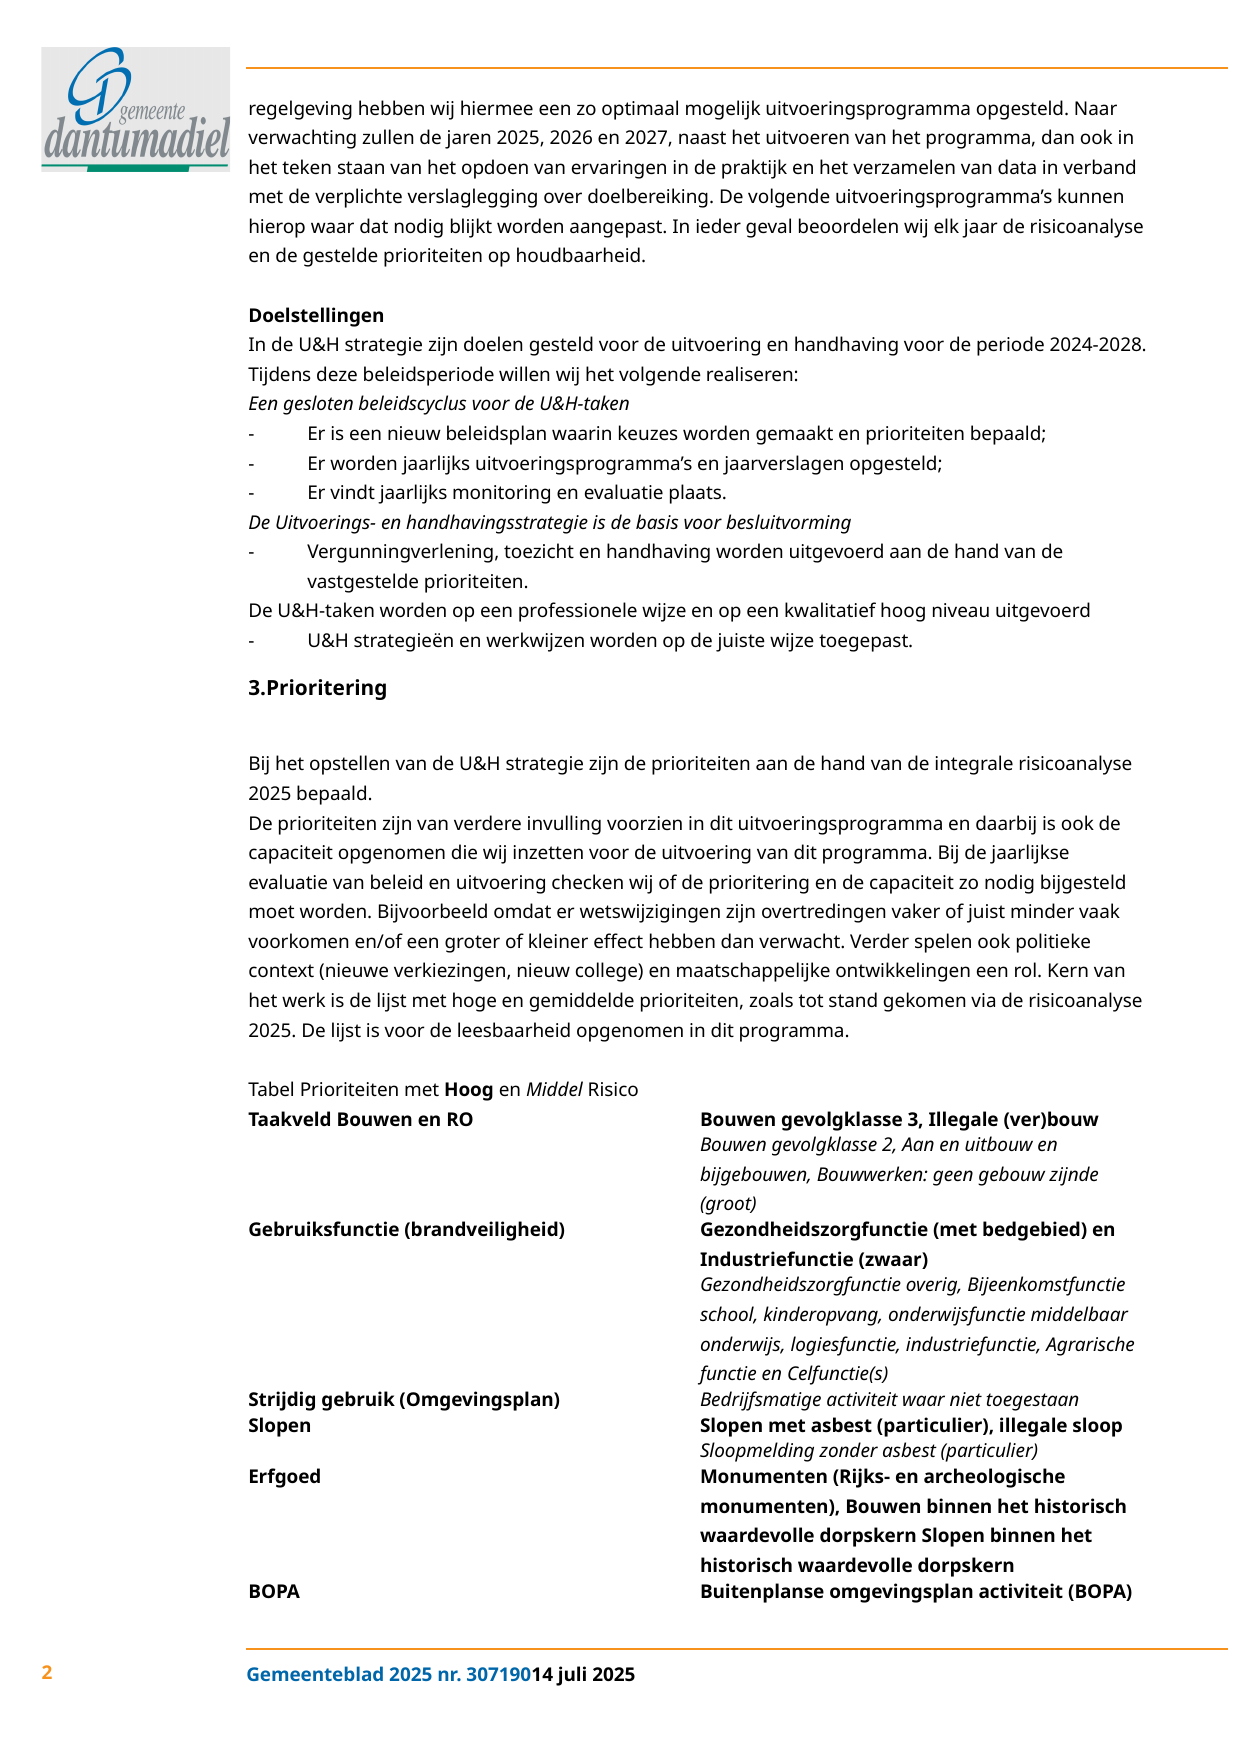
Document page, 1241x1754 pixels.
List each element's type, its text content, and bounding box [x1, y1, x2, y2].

picture [41, 47, 231, 172]
table_cell Sloopmelding zonder asbest (particulier) [700, 1438, 1152, 1463]
table_cell Strijdig gebruik (Omgevingsplan) [248, 1386, 700, 1412]
table_cell Monumenten (Rijks- en archeologische monumenten), Bouwen binnen het historisch waardevolle dorpskern Slopen binnen het historisch waardevolle dorpskern [700, 1463, 1152, 1578]
list Er vindt jaarlijks monitoring en evaluatie plaats. [248, 479, 1152, 505]
table_cell [248, 1131, 700, 1216]
text De Uitvoerings- en handhavingsstrategie is de basis voor besluitvorming [248, 509, 1152, 535]
table_cell Bouwen gevolgklasse 2, Aan en uitbouw en bijgebouwen, Bouwwerken: geen gebouw zijnde (groot) [700, 1131, 1152, 1216]
text 3.Prioritering [248, 673, 1152, 701]
table_cell Slopen met asbest (particulier), illegale sloop [700, 1412, 1152, 1438]
list U&H strategieën en werkwijzen worden op de juiste wijze toegepast. [248, 627, 1152, 653]
table_cell [248, 1438, 700, 1463]
table_cell [248, 1272, 700, 1386]
table_header Taakveld Bouwen en RO [248, 1106, 700, 1131]
text Een gesloten beleidscyclus voor de U&H-taken [248, 391, 1152, 416]
text In de U&H strategie zijn doelen gesteld voor de uitvoering en handhaving voor de periode 2024-2028. Tijdens deze beleidsperiode willen wij het volgende realiseren: [248, 331, 1152, 387]
list Er worden jaarlijks uitvoeringsprogramma’s en jaarverslagen opgesteld; [248, 450, 1152, 476]
table_header Bouwen gevolgklasse 3, Illegale (ver)bouw [700, 1106, 1152, 1131]
text Tabel Prioriteiten met Hoog en Middel Risico [248, 1076, 1152, 1102]
table_cell Gebruiksfunctie (brandveiligheid) [248, 1216, 700, 1272]
list Vergunningverlening, toezicht en handhaving worden uitgevoerd aan de hand van de vastgestelde prioriteiten. [248, 538, 1152, 594]
text Doelstellingen [248, 302, 1152, 328]
text De prioriteiten zijn van verdere invulling voorzien in dit uitvoeringsprogramma en daarbij is ook de capaciteit opgenomen die wij inzetten voor de uitvoering van dit programma. Bij de jaarlijkse evaluatie van beleid en uitvoering checken wij of de prioritering en de capaciteit zo nodig bijgesteld moet worden. Bijvoorbeeld omdat er wetswijzigingen zijn overtredingen vaker of juist minder vaak voorkomen en/of een groter of kleiner effect hebben dan verwacht. Verder spelen ook politieke context (nieuwe verkiezingen, nieuw college) en maatschappelijke ontwikkelingen een rol. Kern van het werk is de lijst met hoge en gemiddelde prioriteiten, zoals tot stand gekomen via de risicoanalyse 2025. De lijst is voor de leesbaarheid opgenomen in dit programma. [248, 810, 1152, 1043]
text De U&H-taken worden op een professionele wijze en op een kwalitatief hoog niveau uitgevoerd [248, 598, 1152, 623]
table_cell Gezondheidszorgfunctie overig, Bijeenkomstfunctie school, kinderopvang, onderwijsfunctie middelbaar onderwijs, logiesfunctie, industriefunctie, Agrarische functie en Celfunctie(s) [700, 1272, 1152, 1386]
text Bij het opstellen van de U&H strategie zijn de prioriteiten aan de hand van de integrale risicoanalyse 2025 bepaald. [248, 751, 1152, 806]
list Er is een nieuw beleidsplan waarin keuzes worden gemaakt en prioriteiten bepaald; [248, 420, 1152, 446]
table_cell Bedrijfsmatige activiteit waar niet toegestaan [700, 1386, 1152, 1412]
table_cell Slopen [248, 1412, 700, 1438]
table_cell Erfgoed [248, 1463, 700, 1578]
table_cell Gezondheidszorgfunctie (met bedgebied) en Industriefunctie (zwaar) [700, 1216, 1152, 1272]
text regelgeving hebben wij hiermee een zo optimaal mogelijk uitvoeringsprogramma opgesteld. Naar verwachting zullen de jaren 2025, 2026 en 2027, naast het uitvoeren van het programma, dan ook in het teken staan van het opdoen van ervaringen in de praktijk en het verzamelen van data in verband met de verplichte verslaglegging over doelbereiking. De volgende uitvoeringsprogramma’s kunnen hierop waar dat nodig blijkt worden aangepast. In ieder geval beoordelen wij elk jaar de risicoanalyse en de gestelde prioriteiten op houdbaarheid. [248, 95, 1152, 268]
table_cell Buitenplanse omgevingsplan activiteit (BOPA) [700, 1578, 1152, 1603]
table_cell BOPA [248, 1578, 700, 1603]
